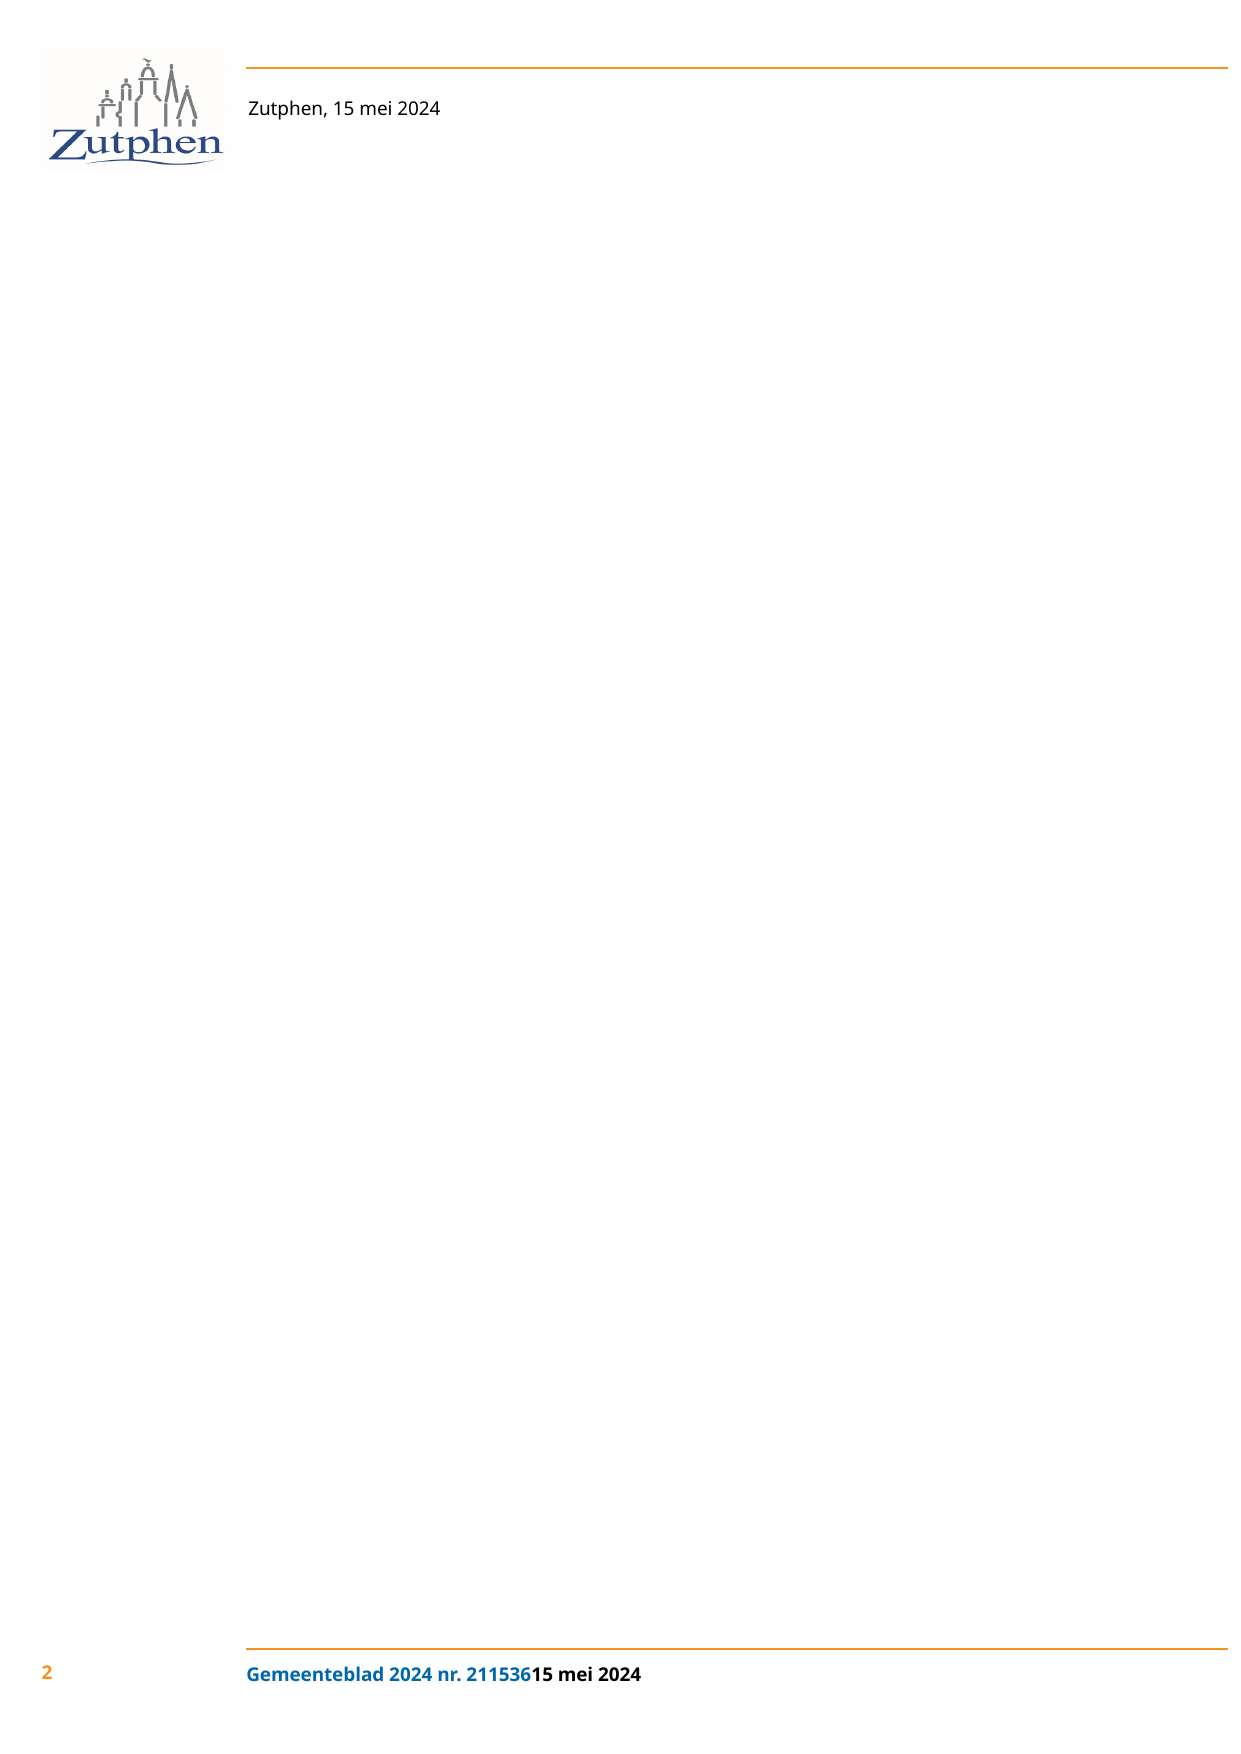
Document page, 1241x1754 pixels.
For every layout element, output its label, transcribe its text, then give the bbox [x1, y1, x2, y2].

picture [41, 47, 231, 172]
text Zutphen, 15 mei 2024 [248, 95, 1152, 121]
